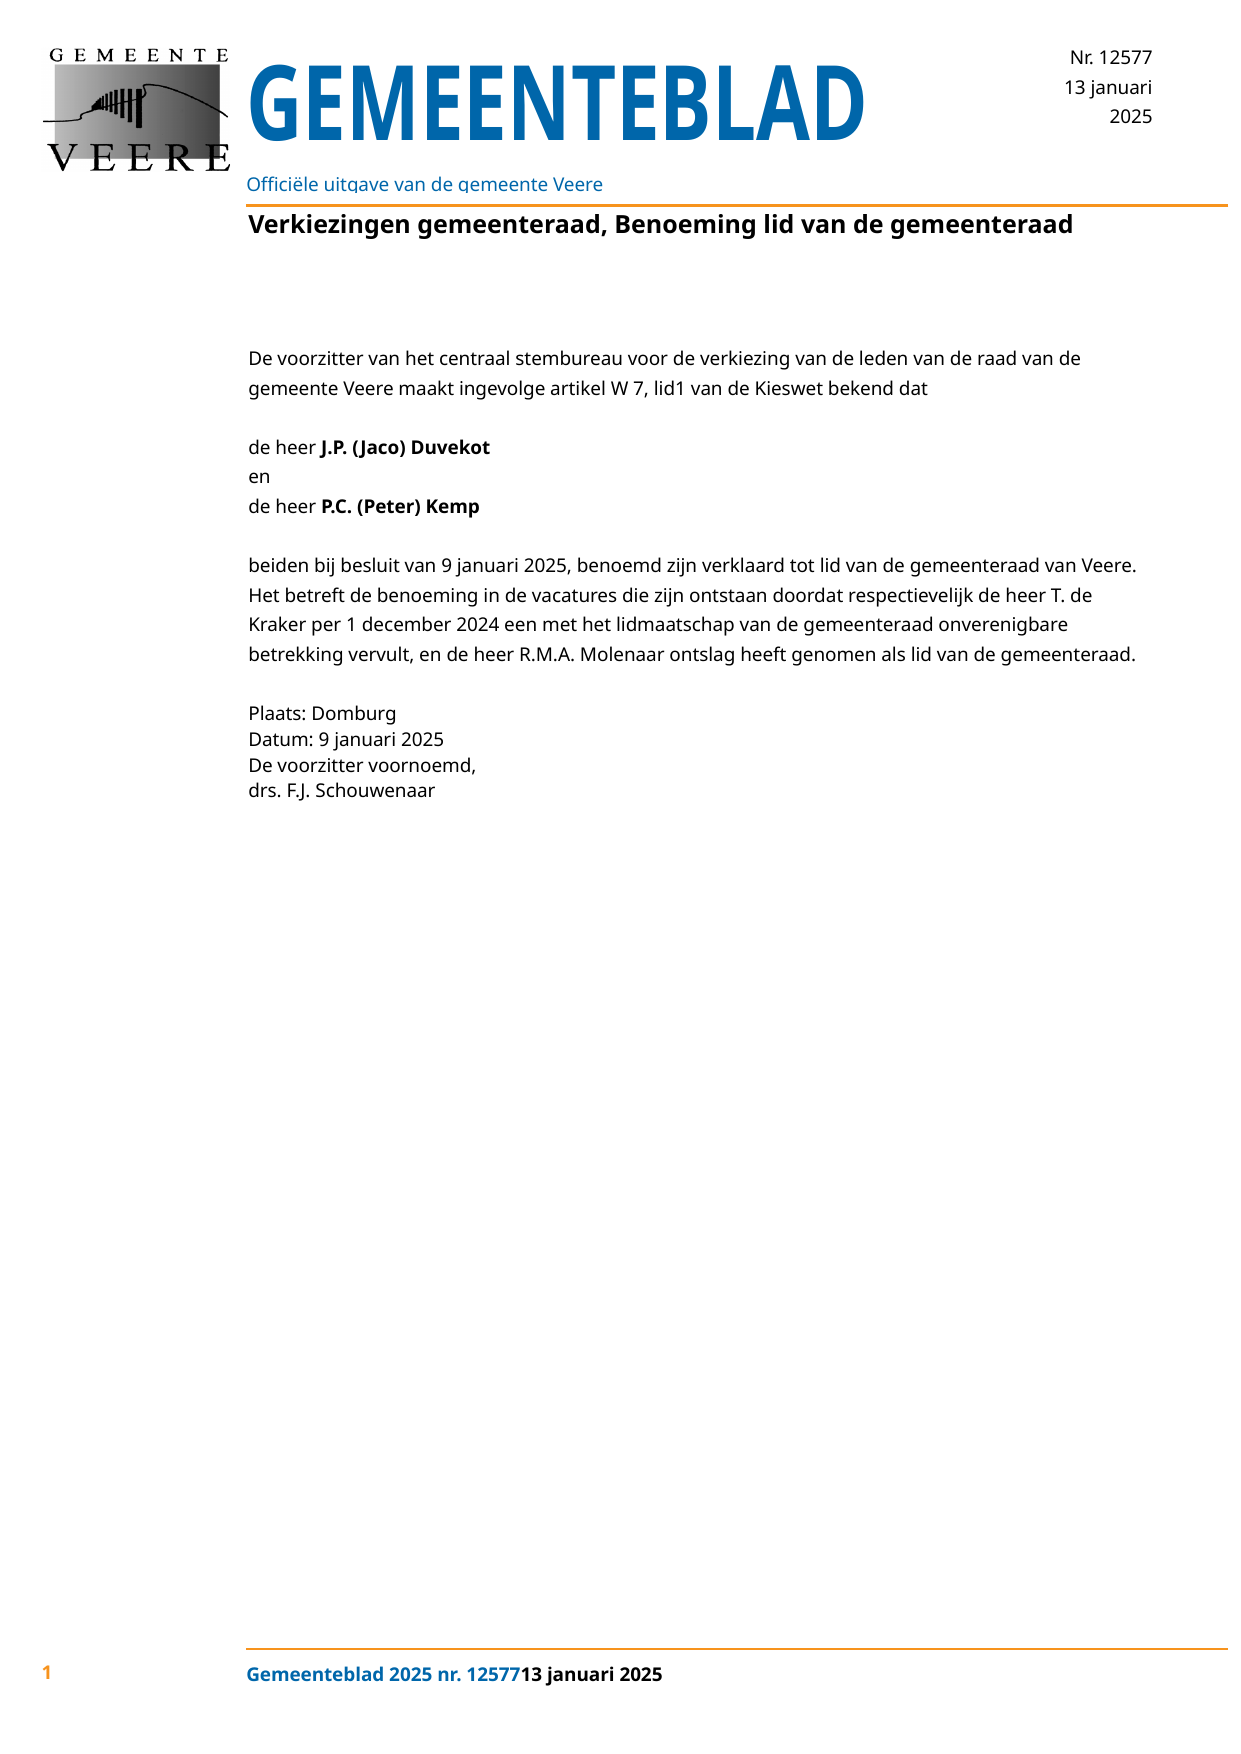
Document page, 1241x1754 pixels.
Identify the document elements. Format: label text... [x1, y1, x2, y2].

text beiden bij besluit van 9 januari 2025, benoemd zijn verklaard tot lid van de gemeenteraad van Veere. [248, 552, 1152, 578]
text Plaats: Domburg [248, 700, 1152, 726]
text Het betreft de benoeming in de vacatures die zijn ontstaan doordat respectievelijk de heer T. de Kraker per 1 december 2024 een met het lidmaatschap van de gemeenteraad onverenigbare betrekking vervult, en de heer R.M.A. Molenaar ontslag heeft genomen als lid van de gemeenteraad. [248, 582, 1152, 667]
text De voorzitter van het centraal stembureau voor de verkiezing van de leden van de raad van de gemeente Veere maakt ingevolge artikel W 7, lid1 van de Kieswet bekend dat [248, 345, 1152, 401]
text de heer J.P. (Jaco) Duvekot [248, 434, 1152, 460]
text de heer P.C. (Peter) Kemp [248, 493, 1152, 519]
text Datum: 9 januari 2025 [248, 726, 1152, 752]
text en [248, 464, 1152, 489]
picture [41, 47, 231, 172]
text drs. F.J. Schouwenaar [248, 777, 1152, 803]
text De voorzitter voornoemd, [248, 752, 1152, 777]
text Verkiezingen gemeenteraad, Benoeming lid van de gemeenteraad [248, 207, 1152, 241]
